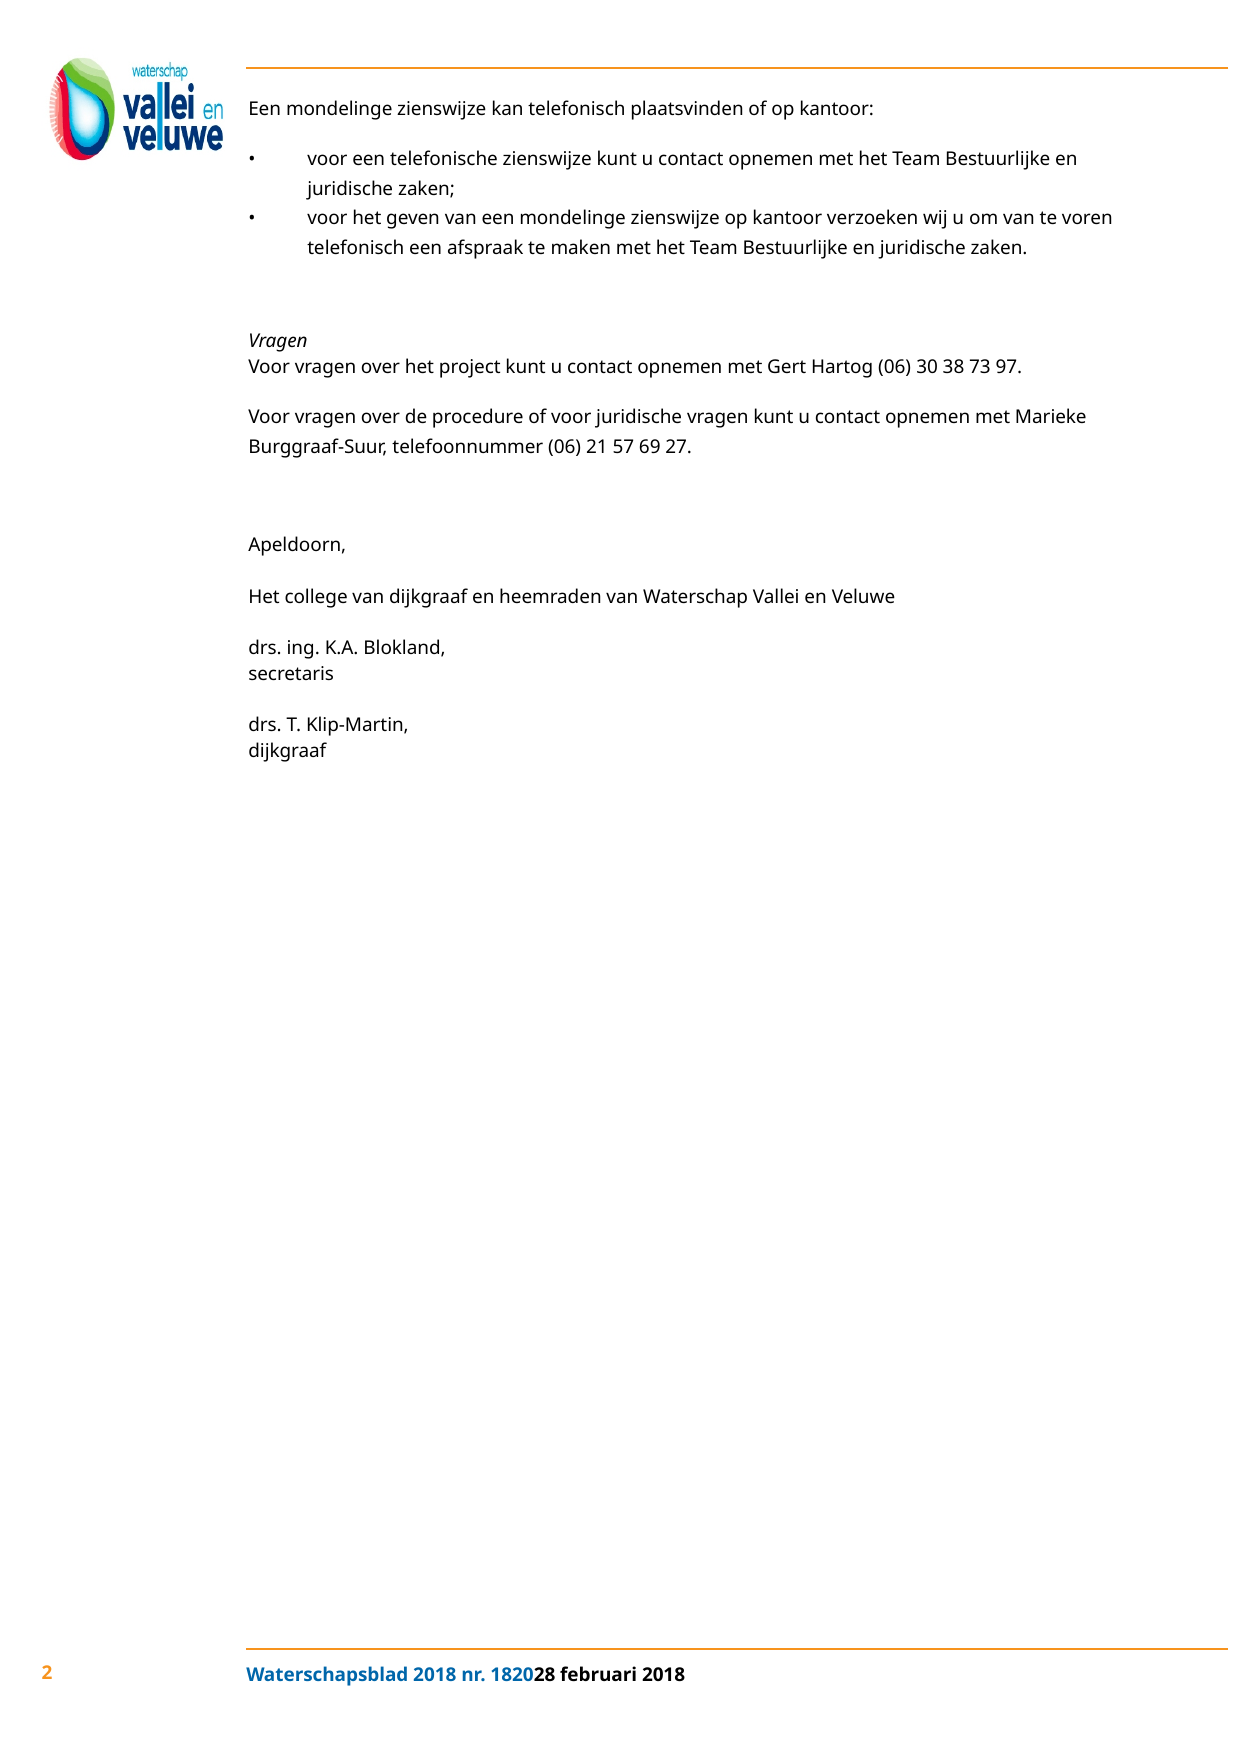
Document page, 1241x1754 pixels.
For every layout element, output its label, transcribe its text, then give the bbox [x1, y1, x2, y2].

text secretaris [248, 660, 1152, 686]
text Vragen [248, 327, 1152, 353]
text Apeldoorn, [248, 531, 1152, 557]
text drs. ing. K.A. Blokland, [248, 634, 1152, 660]
text drs. T. Klip-Martin, [248, 712, 1152, 737]
list voor het geven van een mondelinge zienswijze op kantoor verzoeken wij u om van te voren telefonisch een afspraak te maken met het Team Bestuurlijke en juridische zaken. [248, 204, 1152, 260]
text Voor vragen over het project kunt u contact opnemen met Gert Hartog (06) 30 38 73 97. [248, 353, 1152, 379]
text dijkgraaf [248, 737, 1152, 763]
text Voor vragen over de procedure of voor juridische vragen kunt u contact opnemen met Marieke Burggraaf-Suur, telefoonnummer (06) 21 57 69 27. [248, 404, 1152, 459]
picture [41, 47, 231, 172]
list voor een telefonische zienswijze kunt u contact opnemen met het Team Bestuurlijke en juridische zaken; [248, 145, 1152, 201]
text Een mondelinge zienswijze kan telefonisch plaatsvinden of op kantoor: [248, 95, 1152, 121]
text Het college van dijkgraaf en heemraden van Waterschap Vallei en Veluwe [248, 583, 1152, 609]
